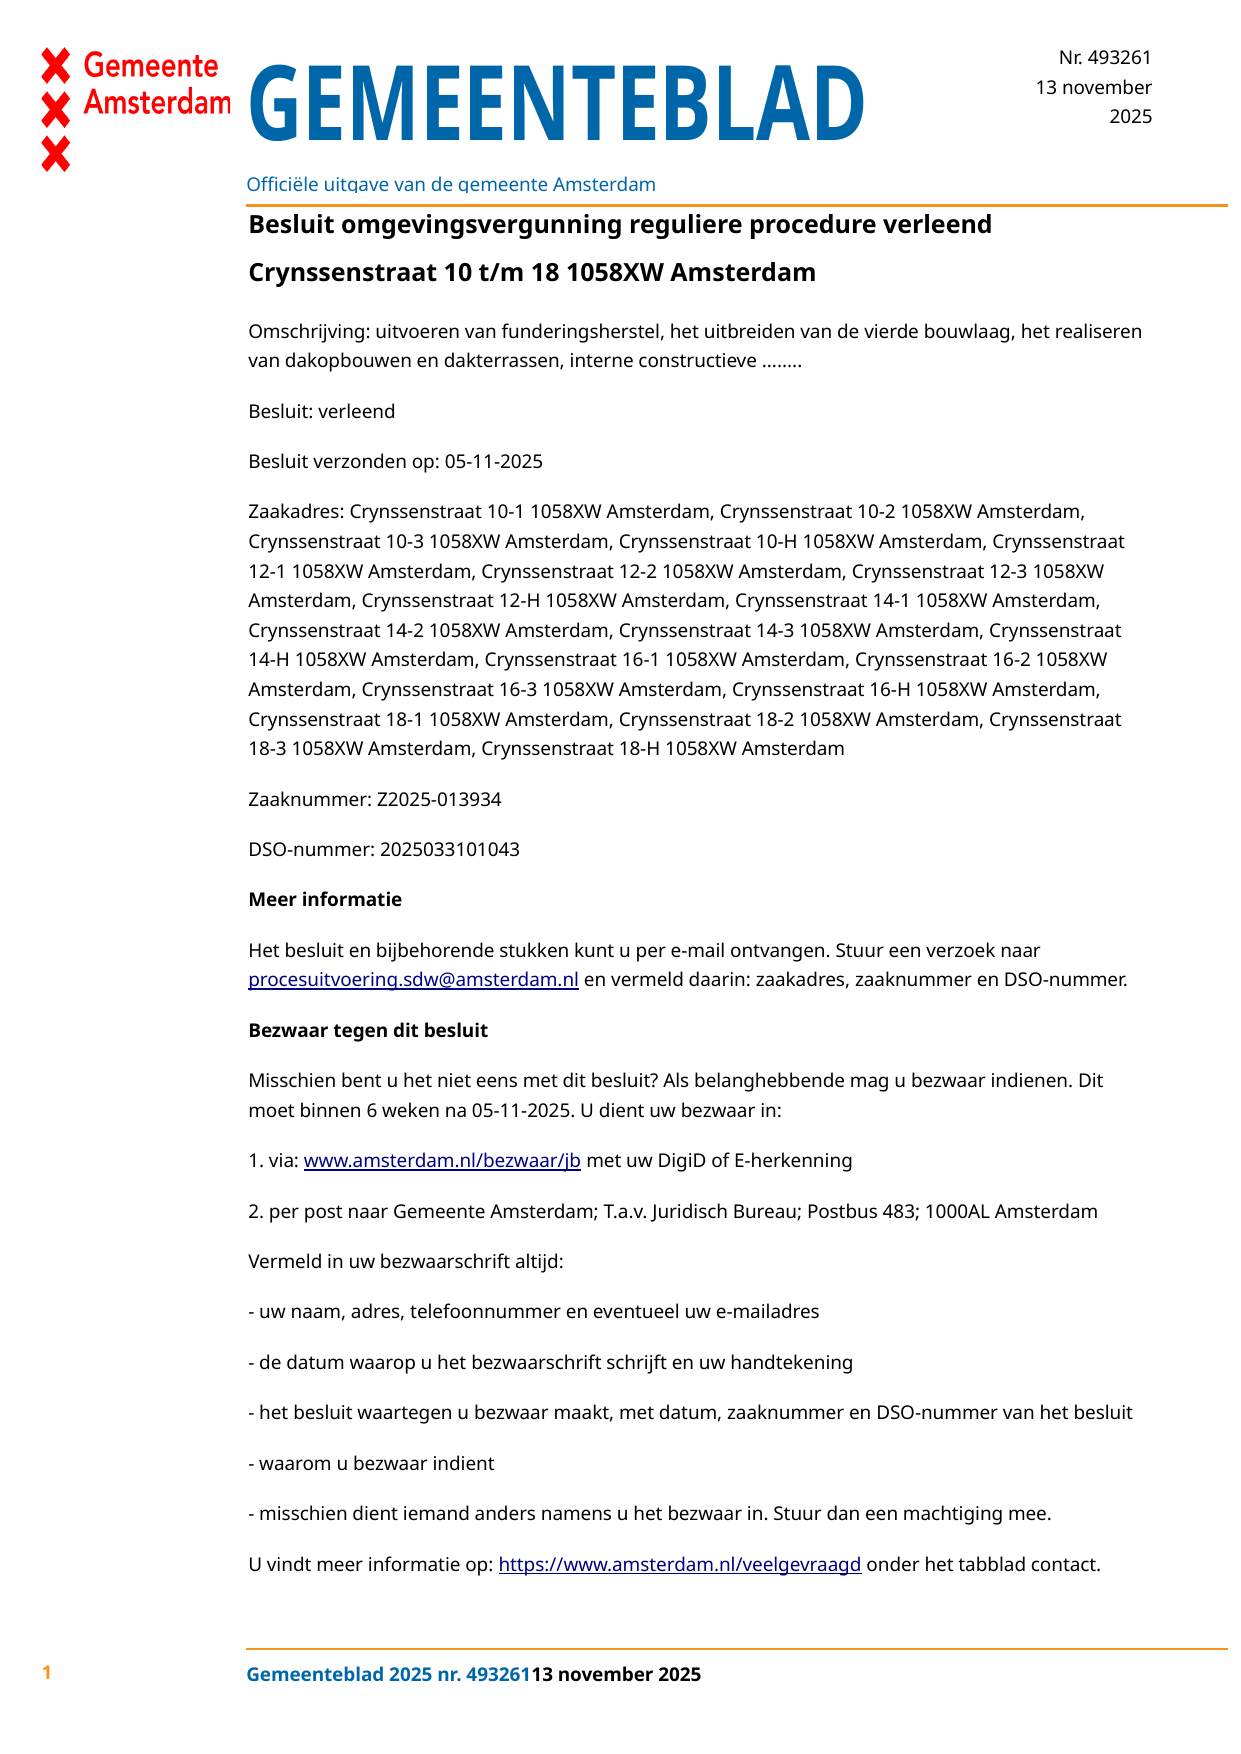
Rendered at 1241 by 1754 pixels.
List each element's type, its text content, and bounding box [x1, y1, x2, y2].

text Bezwaar tegen dit besluit [248, 1017, 1152, 1043]
text 1. via: www.amsterdam.nl/bezwaar/jb met uw DigiD of E-herkenning [248, 1147, 1152, 1173]
text - waarom u bezwaar indient [248, 1450, 1152, 1476]
text Besluit: verleend [248, 398, 1152, 424]
text Het besluit en bijbehorende stukken kunt u per e-mail ontvangen. Stuur een verzoek naar procesuitvoering.sdw@amsterdam.nl en vermeld daarin: zaakadres, zaaknummer en DSO-nummer. [248, 937, 1152, 992]
text U vindt meer informatie op: https://www.amsterdam.nl/veelgevraagd onder het tabblad contact. [248, 1551, 1152, 1577]
text DSO-nummer: 2025033101043 [248, 836, 1152, 862]
text Zaakadres: Crynssenstraat 10-1 1058XW Amsterdam, Crynssenstraat 10-2 1058XW Amsterdam, Crynssenstraat 10-3 1058XW Amsterdam, Crynssenstraat 10-H 1058XW Amsterdam, Crynssenstraat 12-1 1058XW Amsterdam, Crynssenstraat 12-2 1058XW Amsterdam, Crynssenstraat 12-3 1058XW Amsterdam, Crynssenstraat 12-H 1058XW Amsterdam, Crynssenstraat 14-1 1058XW Amsterdam, Crynssenstraat 14-2 1058XW Amsterdam, Crynssenstraat 14-3 1058XW Amsterdam, Crynssenstraat 14-H 1058XW Amsterdam, Crynssenstraat 16-1 1058XW Amsterdam, Crynssenstraat 16-2 1058XW Amsterdam, Crynssenstraat 16-3 1058XW Amsterdam, Crynssenstraat 16-H 1058XW Amsterdam, Crynssenstraat 18-1 1058XW Amsterdam, Crynssenstraat 18-2 1058XW Amsterdam, Crynssenstraat 18-3 1058XW Amsterdam, Crynssenstraat 18-H 1058XW Amsterdam [248, 499, 1152, 761]
text Meer informatie [248, 887, 1152, 912]
text Misschien bent u het niet eens met dit besluit? Als belanghebbende mag u bezwaar indienen. Dit moet binnen 6 weken na 05-11-2025. U dient uw bezwaar in: [248, 1067, 1152, 1123]
picture [41, 47, 231, 172]
text Omschrijving: uitvoeren van funderingsherstel, het uitbreiden van de vierde bouwlaag, het realiseren van dakopbouwen en dakterrassen, interne constructieve ........ [248, 318, 1152, 373]
text - de datum waarop u het bezwaarschrift schrijft en uw handtekening [248, 1349, 1152, 1375]
text - uw naam, adres, telefoonnummer en eventueel uw e-mailadres [248, 1299, 1152, 1324]
text - misschien dient iemand anders namens u het bezwaar in. Stuur dan een machtiging mee. [248, 1500, 1152, 1526]
text Besluit verzonden op: 05-11-2025 [248, 448, 1152, 474]
text Zaaknummer: Z2025-013934 [248, 786, 1152, 812]
text Vermeld in uw bezwaarschrift altijd: [248, 1248, 1152, 1274]
text Besluit omgevingsvergunning reguliere procedure verleend Crynssenstraat 10 t/m 18 1058XW Amsterdam [248, 207, 1152, 288]
text - het besluit waartegen u bezwaar maakt, met datum, zaaknummer en DSO-nummer van het besluit [248, 1399, 1152, 1425]
text 2. per post naar Gemeente Amsterdam; T.a.v. Juridisch Bureau; Postbus 483; 1000AL Amsterdam [248, 1198, 1152, 1224]
